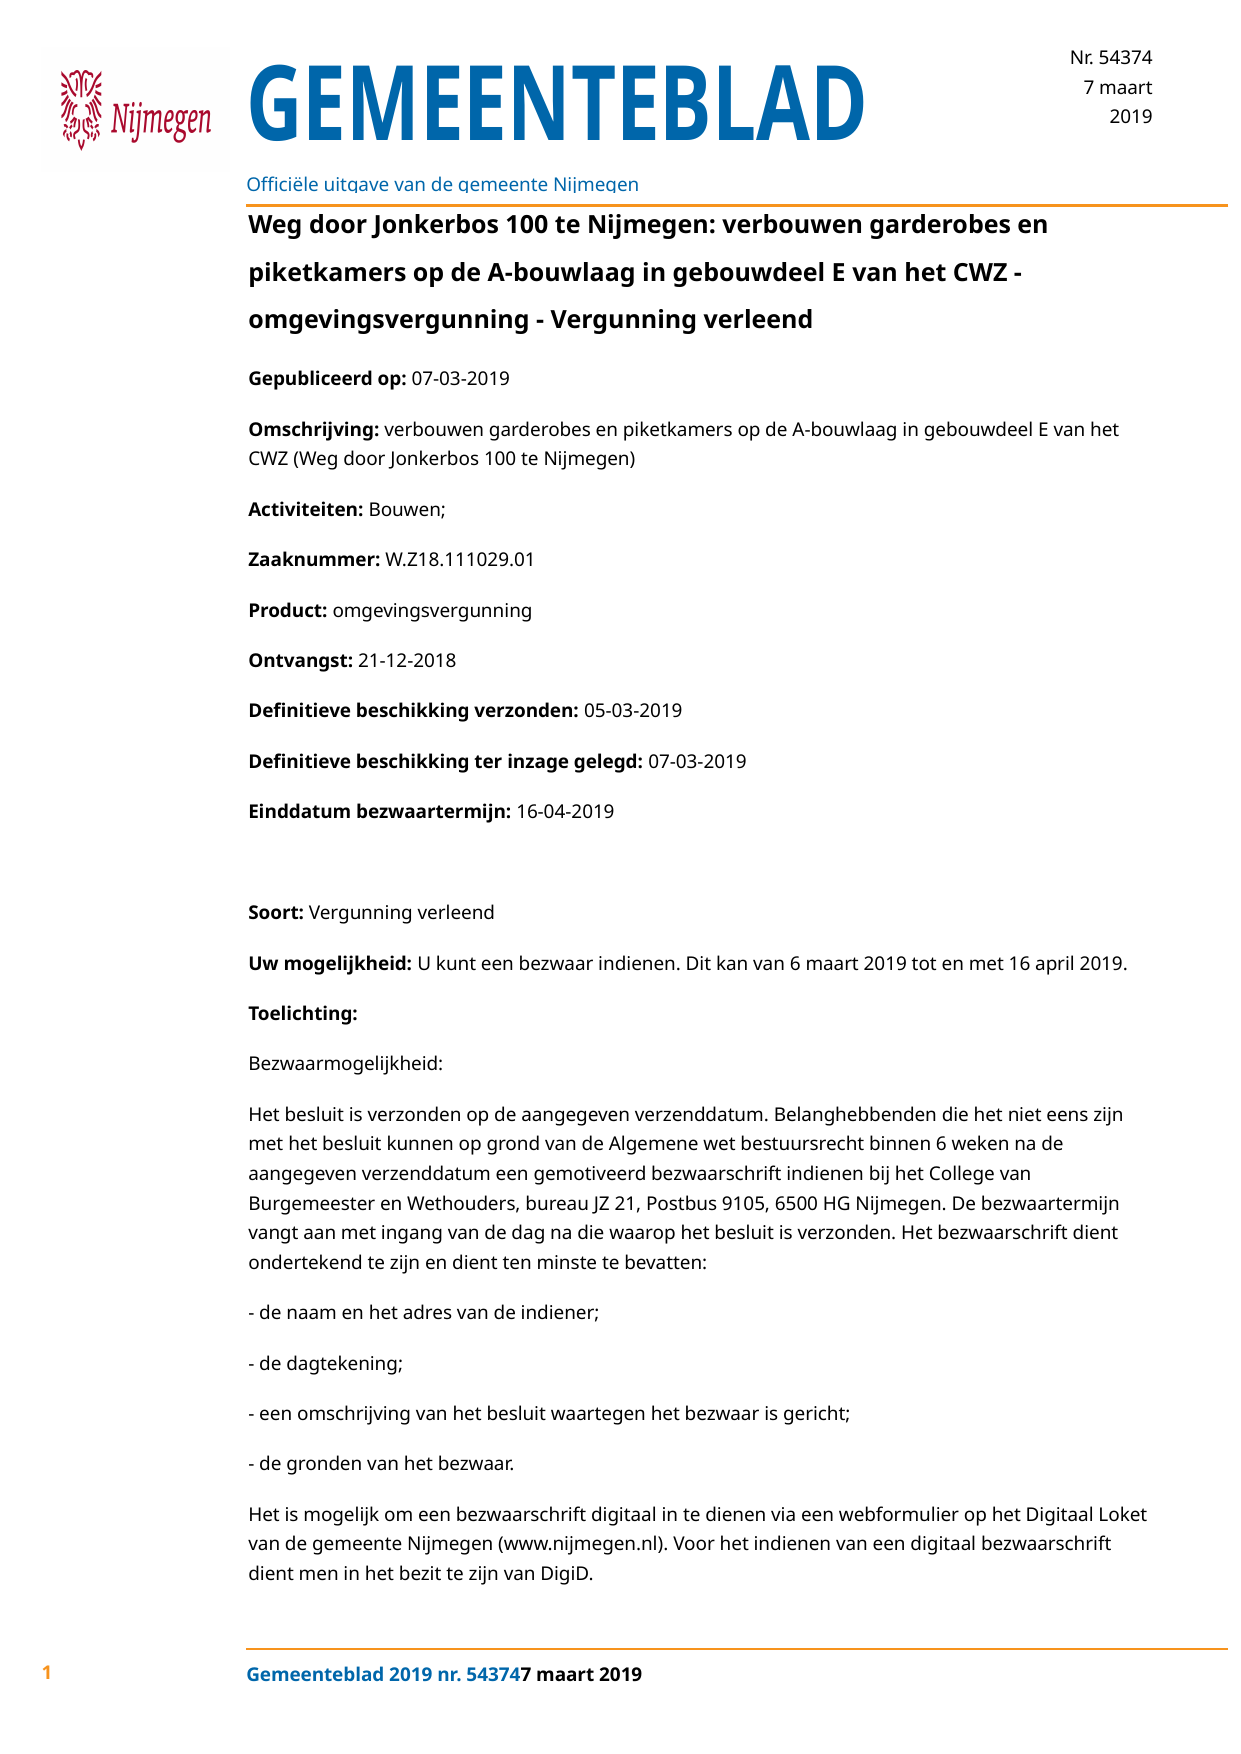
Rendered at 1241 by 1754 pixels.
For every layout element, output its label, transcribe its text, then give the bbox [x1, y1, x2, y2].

text Het is mogelijk om een bezwaarschrift digitaal in te dienen via een webformulier op het Digitaal Loket van de gemeente Nijmegen (www.nijmegen.nl). Voor het indienen van een digitaal bezwaarschrift dient men in het bezit te zijn van DigiD. [248, 1501, 1152, 1586]
text Definitieve beschikking ter inzage gelegd: 07-03-2019 [248, 748, 1152, 774]
text Soort: Vergunning verleend [248, 899, 1152, 925]
text Einddatum bezwaartermijn: 16-04-2019 [248, 798, 1152, 824]
text Toelichting: [248, 1000, 1152, 1026]
text Omschrijving: verbouwen garderobes en piketkamers op de A-bouwlaag in gebouwdeel E van het CWZ (Weg door Jonkerbos 100 te Nijmegen) [248, 416, 1152, 471]
text Weg door Jonkerbos 100 te Nijmegen: verbouwen garderobes en piketkamers op de A-bouwlaag in gebouwdeel E van het CWZ - omgevingsvergunning - Vergunning verleend [248, 207, 1152, 336]
picture [41, 47, 231, 172]
text - de gronden van het bezwaar. [248, 1451, 1152, 1476]
text Ontvangst: 21-12-2018 [248, 647, 1152, 673]
text Zaaknummer: W.Z18.111029.01 [248, 546, 1152, 572]
text Gepubliceerd op: 07-03-2019 [248, 366, 1152, 391]
text Uw mogelijkheid: U kunt een bezwaar indienen. Dit kan van 6 maart 2019 tot en met 16 april 2019. [248, 950, 1152, 975]
text Product: omgevingsvergunning [248, 597, 1152, 622]
text Activiteiten: Bouwen; [248, 496, 1152, 522]
text - de dagtekening; [248, 1350, 1152, 1375]
text Definitieve beschikking verzonden: 05-03-2019 [248, 698, 1152, 723]
text Bezwaarmogelijkheid: [248, 1051, 1152, 1076]
text - de naam en het adres van de indiener; [248, 1299, 1152, 1325]
text Het besluit is verzonden op de aangegeven verzenddatum. Belanghebbenden die het niet eens zijn met het besluit kunnen op grond van de Algemene wet bestuursrecht binnen 6 weken na de aangegeven verzenddatum een gemotiveerd bezwaarschrift indienen bij het College van Burgemeester en Wethouders, bureau JZ 21, Postbus 9105, 6500 HG Nijmegen. De bezwaartermijn vangt aan met ingang van de dag na die waarop het besluit is verzonden. Het bezwaarschrift dient ondertekend te zijn en dient ten minste te bevatten: [248, 1101, 1152, 1274]
text - een omschrijving van het besluit waartegen het bezwaar is gericht; [248, 1400, 1152, 1426]
